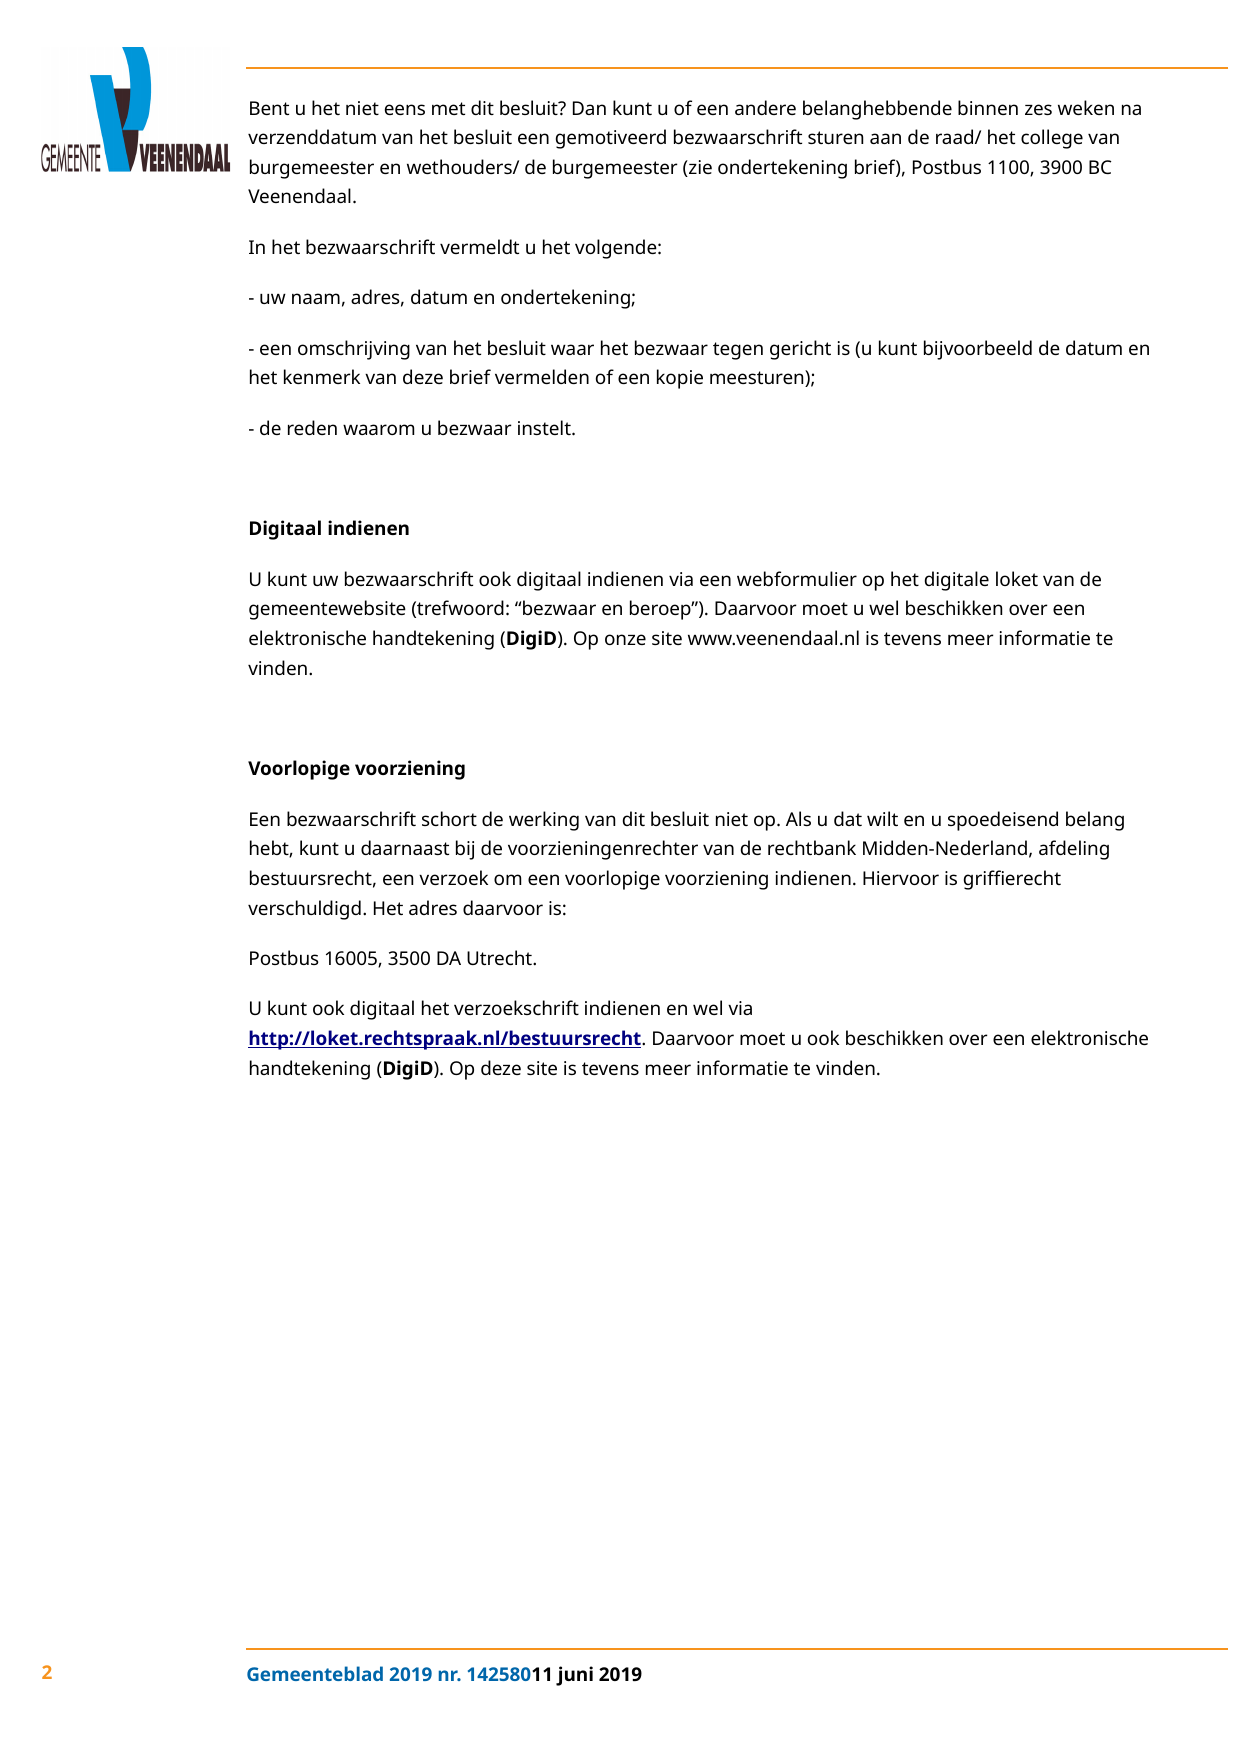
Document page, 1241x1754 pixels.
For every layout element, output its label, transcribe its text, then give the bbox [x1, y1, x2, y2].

text - uw naam, adres, datum en ondertekening; [248, 284, 1152, 310]
text Digitaal indienen [248, 516, 1152, 541]
picture [123, 47, 231, 172]
text U kunt ook digitaal het verzoekschrift indienen en wel via http://loket.rechtspraak.nl/bestuursrecht. Daarvoor moet u ook beschikken over een elektronische handtekening (DigiD). Op deze site is tevens meer informatie te vinden. [248, 996, 1152, 1081]
text - de reden waarom u bezwaar instelt. [248, 415, 1152, 441]
text - een omschrijving van het besluit waar het bezwaar tegen gericht is (u kunt bijvoorbeeld de datum en het kenmerk van deze brief vermelden of een kopie meesturen); [248, 335, 1152, 390]
text In het bezwaarschrift vermeldt u het volgende: [248, 234, 1152, 260]
text Bent u het niet eens met dit besluit? Dan kunt u of een andere belanghebbende binnen zes weken na verzenddatum van het besluit een gemotiveerd bezwaarschrift sturen aan de raad/ het college van burgemeester en wethouders/ de burgemeester (zie ondertekening brief), Postbus 1100, 3900 BC Veenendaal. [248, 95, 1152, 209]
text Een bezwaarschrift schort de werking van dit besluit niet op. Als u dat wilt en u spoedeisend belang hebt, kunt u daarnaast bij de voorzieningenrechter van de rechtbank Midden-Nederland, afdeling bestuursrecht, een verzoek om een voorlopige voorziening indienen. Hiervoor is griffierecht verschuldigd. Het adres daarvoor is: [248, 806, 1152, 921]
text Postbus 16005, 3500 DA Utrecht. [248, 945, 1152, 971]
text Voorlopige voorziening [248, 756, 1152, 781]
text U kunt uw bezwaarschrift ook digitaal indienen via een webformulier op het digitale loket van de gemeentewebsite (trefwoord: “bezwaar en beroep”). Daarvoor moet u wel beschikken over een elektronische handtekening (DigiD). Op onze site www.veenendaal.nl is tevens meer informatie te vinden. [248, 566, 1152, 681]
picture [41, 47, 130, 172]
